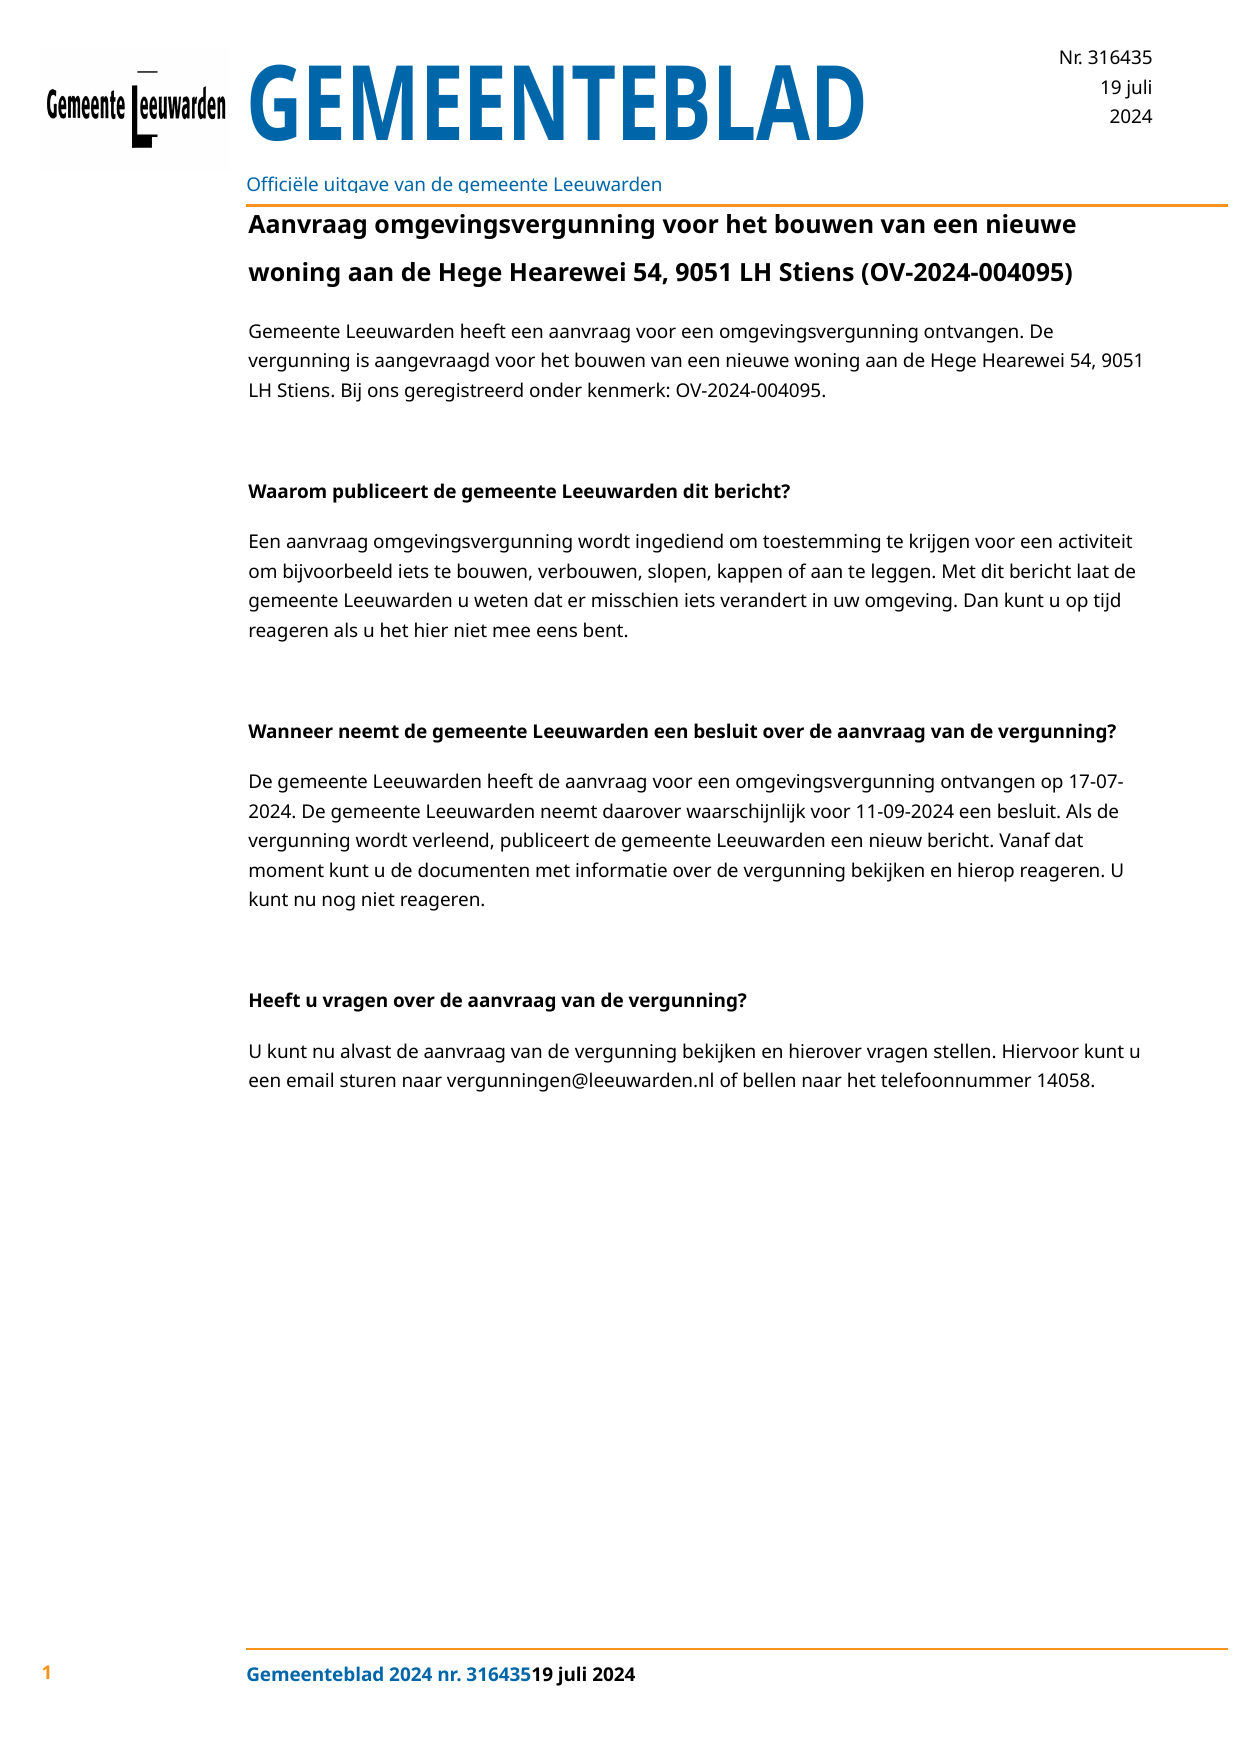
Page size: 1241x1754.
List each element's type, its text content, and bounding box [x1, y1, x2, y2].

text Een aanvraag omgevingsvergunning wordt ingediend om toestemming te krijgen voor een activiteit om bijvoorbeeld iets te bouwen, verbouwen, slopen, kappen of aan te leggen. Met dit bericht laat de gemeente Leeuwarden u weten dat er misschien iets verandert in uw omgeving. Dan kunt u op tijd reageren als u het hier niet mee eens bent. [248, 528, 1152, 643]
text Gemeente Leeuwarden heeft een aanvraag voor een omgevingsvergunning ontvangen. De vergunning is aangevraagd voor het bouwen van een nieuwe woning aan de Hege Hearewei 54, 9051 LH Stiens. Bij ons geregistreerd onder kenmerk: OV-2024-004095. [248, 318, 1152, 403]
text U kunt nu alvast de aanvraag van de vergunning bekijken en hierover vragen stellen. Hiervoor kunt u een email sturen naar vergunningen@leeuwarden.nl of bellen naar het telefoonnummer 14058. [248, 1038, 1152, 1093]
text Wanneer neemt de gemeente Leeuwarden een besluit over de aanvraag van de vergunning? [248, 718, 1152, 744]
picture [41, 47, 231, 172]
text Heeft u vragen over de aanvraag van de vergunning? [248, 987, 1152, 1013]
text Waarom publiceert de gemeente Leeuwarden dit bericht? [248, 478, 1152, 504]
text De gemeente Leeuwarden heeft de aanvraag voor een omgevingsvergunning ontvangen op 17-07-2024. De gemeente Leeuwarden neemt daarover waarschijnlijk voor 11-09-2024 een besluit. Als de vergunning wordt verleend, publiceert de gemeente Leeuwarden een nieuw bericht. Vanaf dat moment kunt u de documenten met informatie over de vergunning bekijken en hierop reageren. U kunt nu nog niet reageren. [248, 768, 1152, 912]
text Aanvraag omgevingsvergunning voor het bouwen van een nieuwe woning aan de Hege Hearewei 54, 9051 LH Stiens (OV-2024-004095) [248, 207, 1152, 288]
